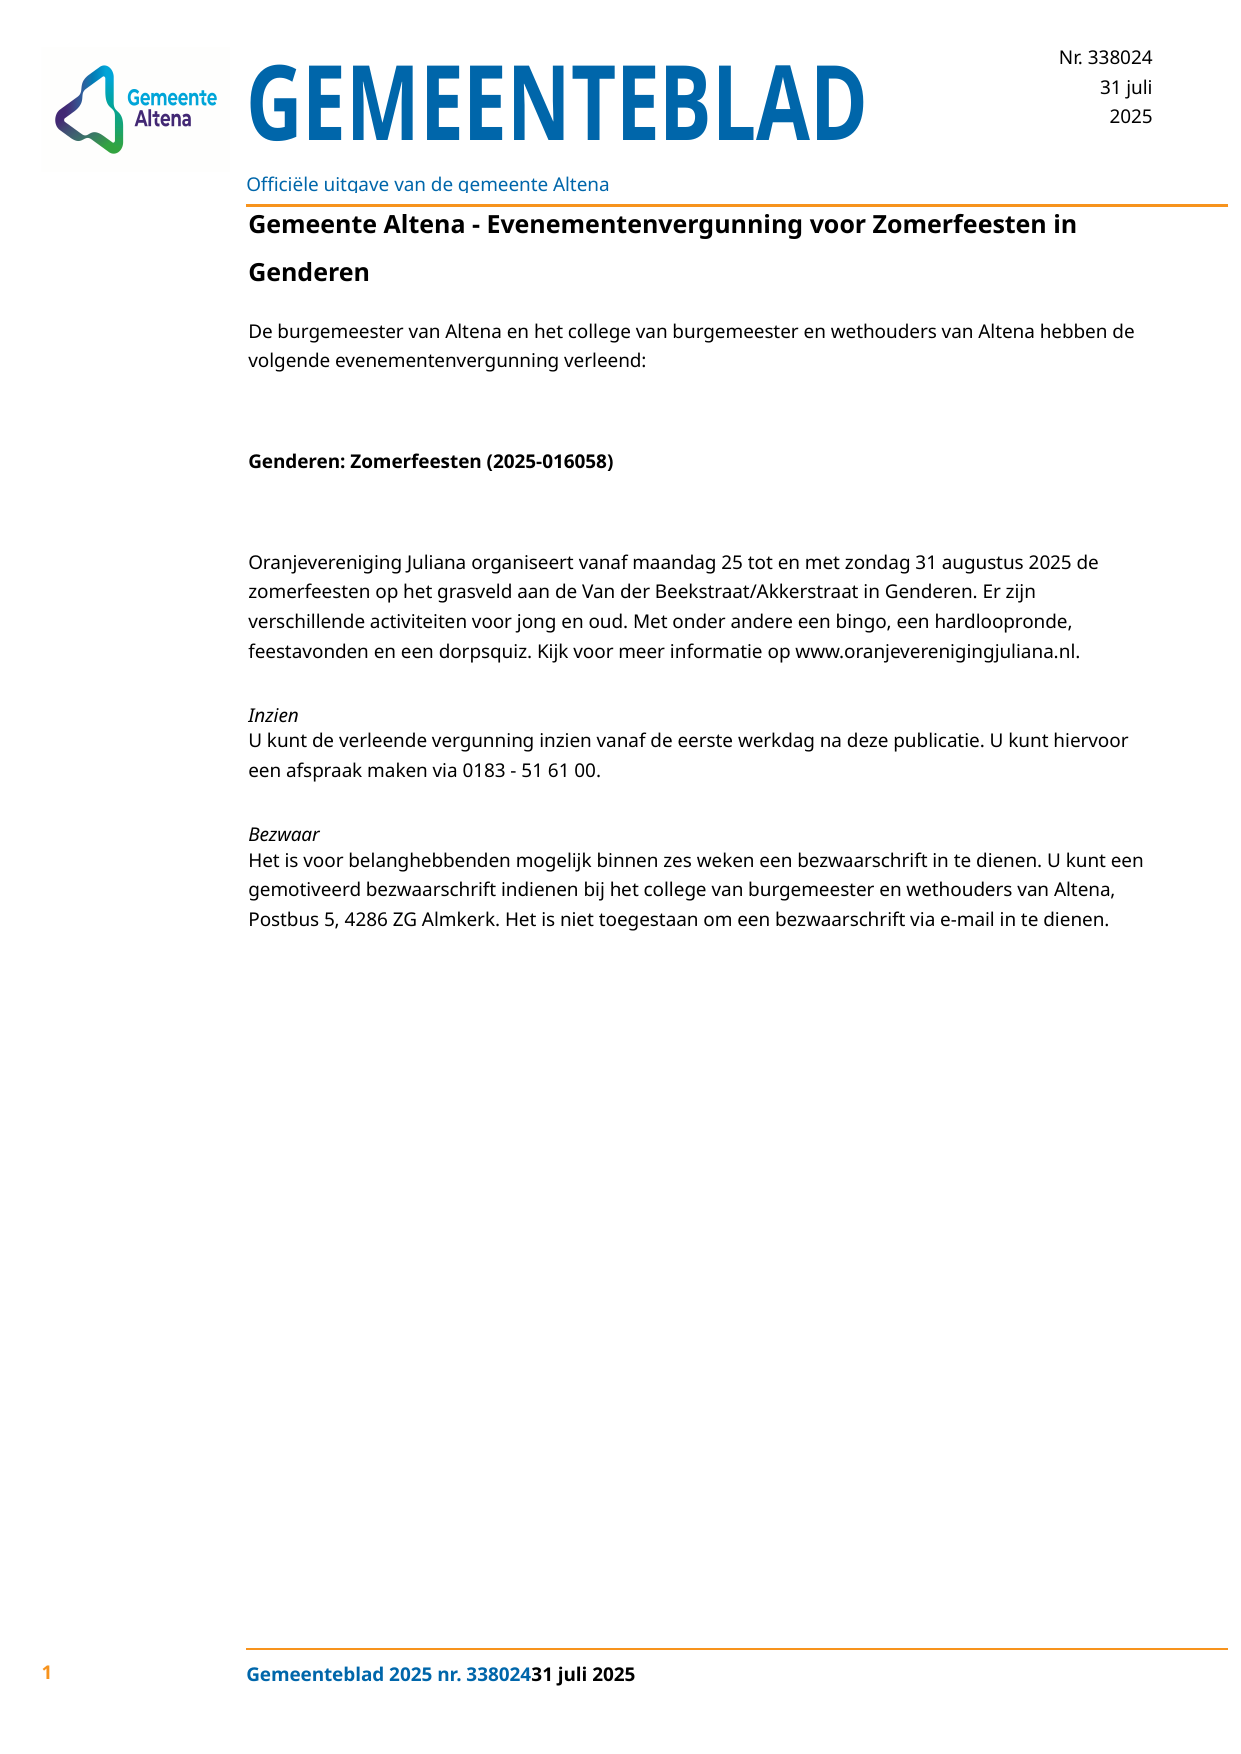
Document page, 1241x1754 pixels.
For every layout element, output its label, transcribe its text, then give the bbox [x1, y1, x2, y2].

text Gemeente Altena - Evenementenvergunning voor Zomerfeesten in Genderen [248, 207, 1152, 288]
text U kunt de verleende vergunning inzien vanaf de eerste werkdag na deze publicatie. U kunt hiervoor een afspraak maken via 0183 - 51 61 00. [248, 728, 1152, 783]
text Oranjevereniging Juliana organiseert vanaf maandag 25 tot en met zondag 31 augustus 2025 de zomerfeesten op het grasveld aan de Van der Beekstraat/Akkerstraat in Genderen. Er zijn verschillende activiteiten voor jong en oud. Met onder andere een bingo, een hardloopronde, feestavonden en een dorpsquiz. Kijk voor meer informatie op www.oranjeverenigingjuliana.nl. [248, 549, 1152, 664]
text Bezwaar [248, 821, 1152, 847]
text Inzien [248, 702, 1152, 728]
text Genderen: Zomerfeesten (2025-016058) [248, 448, 1152, 474]
text Het is voor belanghebbenden mogelijk binnen zes weken een bezwaarschrift in te dienen. U kunt een gemotiveerd bezwaarschrift indienen bij het college van burgemeester en wethouders van Altena, Postbus 5, 4286 ZG Almkerk. Het is niet toegestaan om een bezwaarschrift via e-mail in te dienen. [248, 847, 1152, 932]
picture [41, 47, 231, 172]
text De burgemeester van Altena en het college van burgemeester en wethouders van Altena hebben de volgende evenementenvergunning verleend: [248, 318, 1152, 373]
